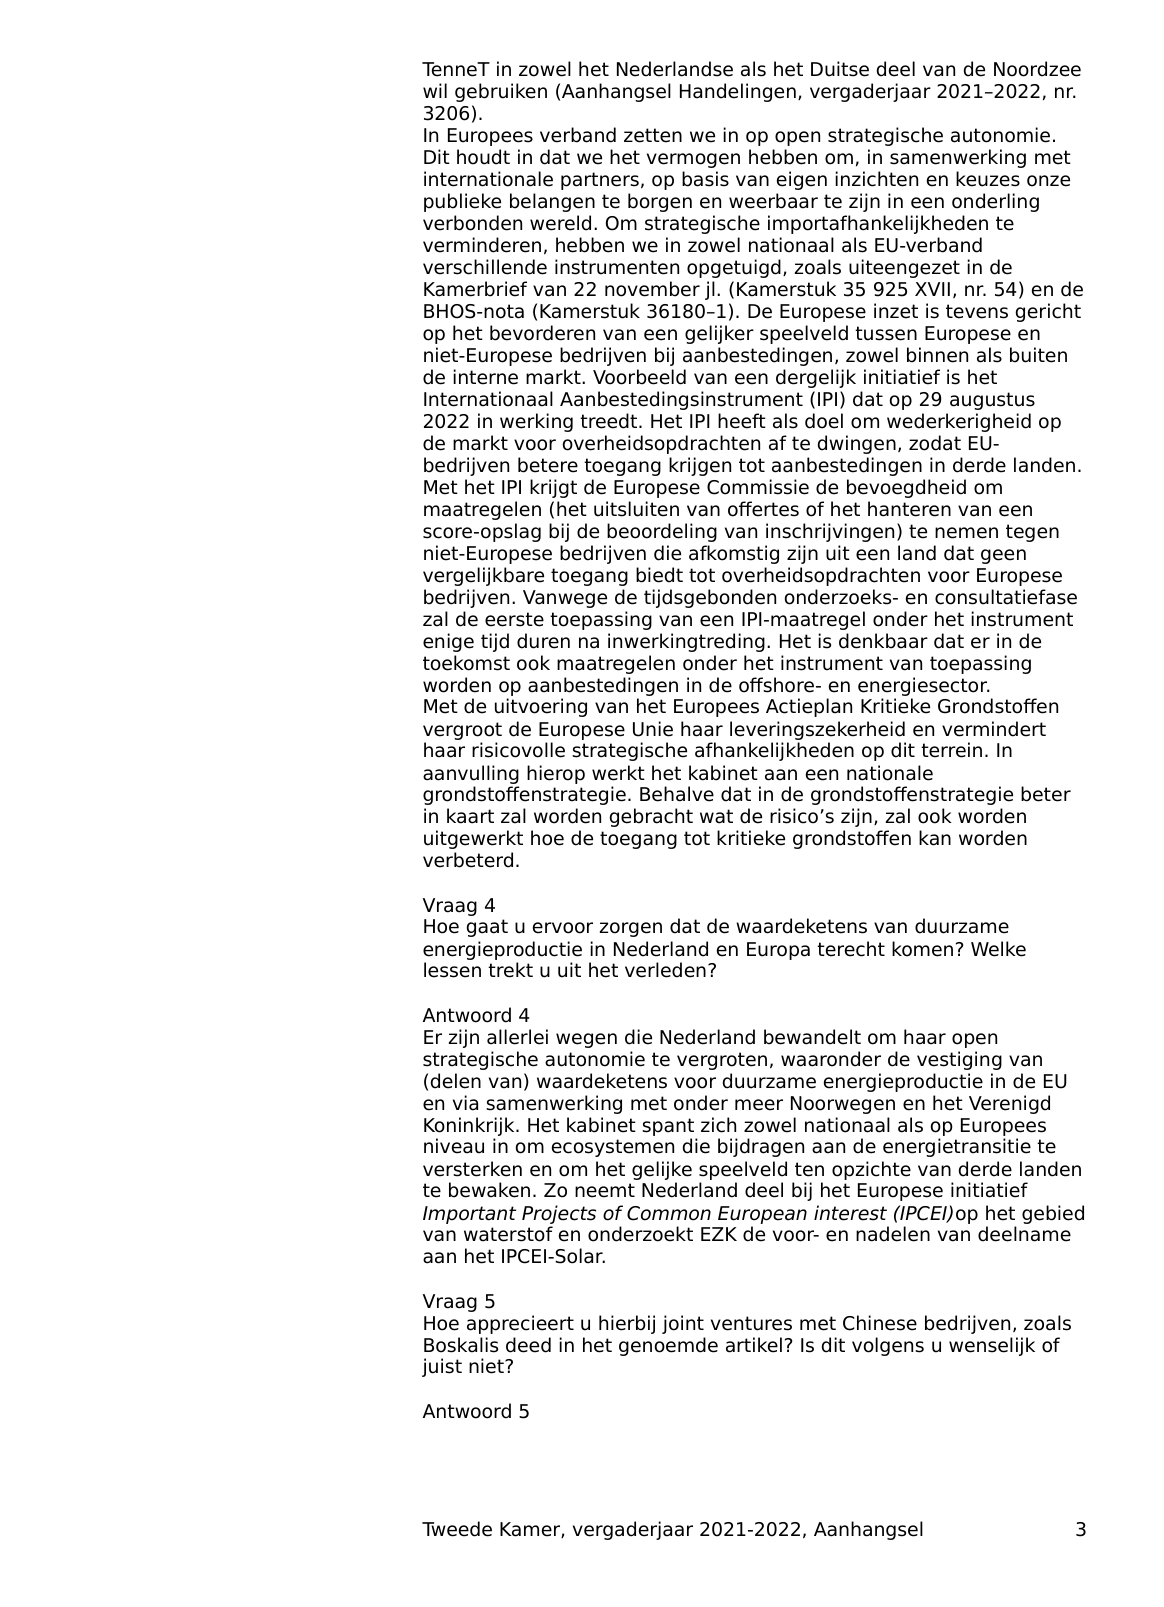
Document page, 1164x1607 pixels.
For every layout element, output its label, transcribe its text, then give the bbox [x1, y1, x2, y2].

text Hoe gaat u ervoor zorgen dat de waardeketens van duurzame energieproductie in Nederland en Europa terecht komen? Welke lessen trekt u uit het verleden? [422, 916, 1087, 982]
text Met de uitvoering van het Europees Actieplan Kritieke Grondstoffen vergroot de Europese Unie haar leveringszekerheid en vermindert haar risicovolle strategische afhankelijkheden op dit terrein. In aanvulling hierop werkt het kabinet aan een nationale grondstoffenstrategie. Behalve dat in de grondstoffenstrategie beter in kaart zal worden gebracht wat de risico’s zijn, zal ook worden uitgewerkt hoe de toegang tot kritieke grondstoffen kan worden verbeterd. [422, 696, 1087, 872]
text In Europees verband zetten we in op open strategische autonomie. Dit houdt in dat we het vermogen hebben om, in samenwerking met internationale partners, op basis van eigen inzichten en keuzes onze publieke belangen te borgen en weerbaar te zijn in een onderling verbonden wereld. Om strategische importafhankelijkheden te verminderen, hebben we in zowel nationaal als EU-verband verschillende instrumenten opgetuigd, zoals uiteengezet in de Kamerbrief van 22 november jl. (Kamerstuk 35 925 XVII, nr. 54) en de BHOS-nota (Kamerstuk 36180–1). De Europese inzet is tevens gericht op het bevorderen van een gelijker speelveld tussen Europese en niet-Europese bedrijven bij aanbestedingen, zowel binnen als buiten de interne markt. Voorbeeld van een dergelijk initiatief is het Internationaal Aanbestedingsinstrument (IPI) dat op 29 augustus 2022 in werking treedt. Het IPI heeft als doel om wederkerigheid op de markt voor overheidsopdrachten af te dwingen, zodat EU-bedrijven betere toegang krijgen tot aanbestedingen in derde landen. Met het IPI krijgt de Europese Commissie de bevoegdheid om maatregelen (het uitsluiten van offertes of het hanteren van een score-opslag bij de beoordeling van inschrijvingen) te nemen tegen niet-Europese bedrijven die afkomstig zijn uit een land dat geen vergelijkbare toegang biedt tot overheidsopdrachten voor Europese bedrijven. Vanwege de tijdsgebonden onderzoeks- en consultatiefase zal de eerste toepassing van een IPI-maatregel onder het instrument enige tijd duren na inwerkingtreding. Het is denkbaar dat er in de toekomst ook maatregelen onder het instrument van toepassing worden op aanbestedingen in de offshore- en energiesector. [422, 125, 1087, 696]
text Antwoord 4 [422, 1004, 1087, 1027]
text Er zijn allerlei wegen die Nederland bewandelt om haar open strategische autonomie te vergroten, waaronder de vestiging van (delen van) waardeketens voor duurzame energieproductie in de EU en via samenwerking met onder meer Noorwegen en het Verenigd Koninkrijk. Het kabinet spant zich zowel nationaal als op Europees niveau in om ecosystemen die bijdragen aan de energietransitie te versterken en om het gelijke speelveld ten opzichte van derde landen te bewaken. Zo neemt Nederland deel bij het Europese initiatief Important Projects of Common European interest (IPCEI)op het gebied van waterstof en onderzoekt EZK de voor- en nadelen van deelname aan het IPCEI-Solar. [422, 1027, 1087, 1268]
text Antwoord 5 [422, 1401, 1087, 1423]
text Vraag 4 [422, 894, 1087, 916]
text Vraag 5 [422, 1291, 1087, 1312]
text Hoe apprecieert u hierbij joint ventures met Chinese bedrijven, zoals Boskalis deed in het genoemde artikel? Is dit volgens u wenselijk of juist niet? [422, 1312, 1087, 1378]
text TenneT in zowel het Nederlandse als het Duitse deel van de Noordzee wil gebruiken (Aanhangsel Handelingen, vergaderjaar 2021–2022, nr. 3206). [422, 59, 1087, 125]
